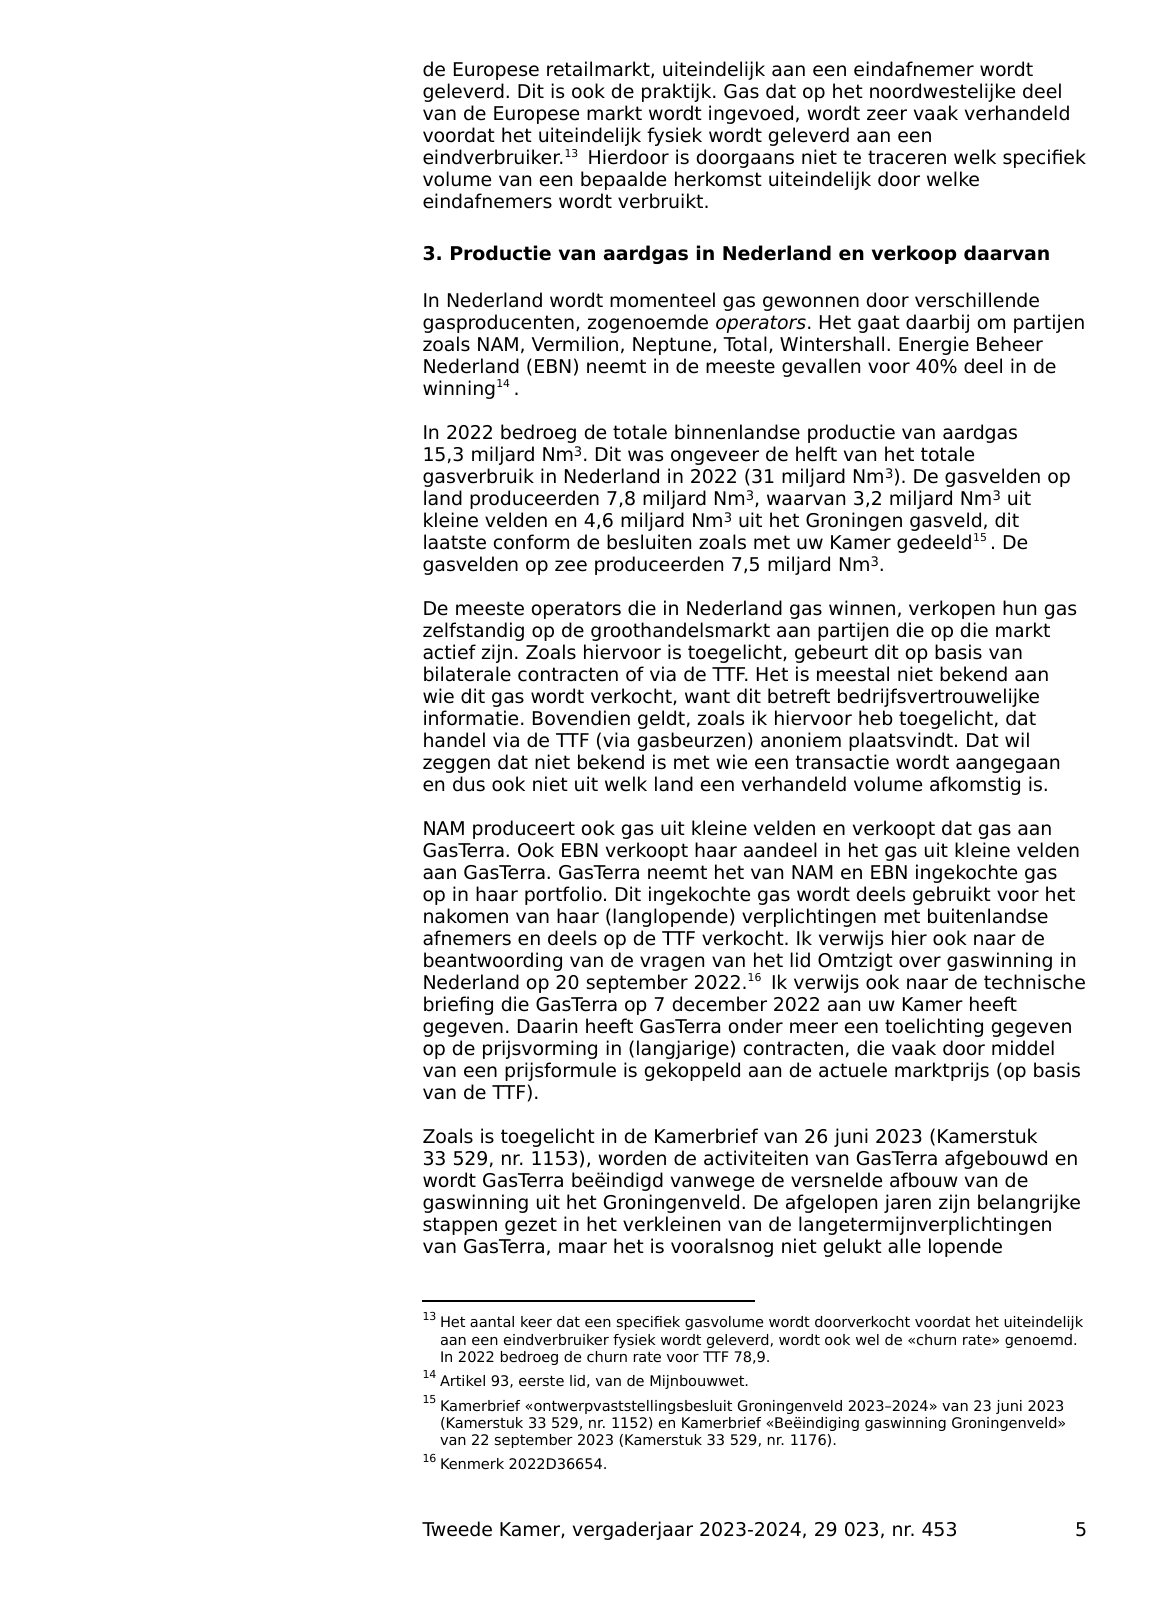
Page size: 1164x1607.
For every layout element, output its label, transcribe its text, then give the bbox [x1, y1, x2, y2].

text de Europese retailmarkt, uiteindelijk aan een eindafnemer wordt geleverd. Dit is ook de praktijk. Gas dat op het noordwestelijke deel van de Europese markt wordt ingevoed, wordt zeer vaak verhandeld voordat het uiteindelijk fysiek wordt geleverd aan een eindverbruiker. Hierdoor is doorgaans niet te traceren welk specifiek volume van een bepaalde herkomst uiteindelijk door welke eindafnemers wordt verbruikt. [422, 59, 1087, 213]
text De meeste operators die in Nederland gas winnen, verkopen hun gas zelfstandig op de groothandelsmarkt aan partijen die op die markt actief zijn. Zoals hiervoor is toegelicht, gebeurt dit op basis van bilaterale contracten of via de TTF. Het is meestal niet bekend aan wie dit gas wordt verkocht, want dit betreft bedrijfsvertrouwelijke informatie. Bovendien geldt, zoals ik hiervoor heb toegelicht, dat handel via de TTF (via gasbeurzen) anoniem plaatsvindt. Dat wil zeggen dat niet bekend is met wie een transactie wordt aangegaan en dus ook niet uit welk land een verhandeld volume afkomstig is. [422, 598, 1087, 796]
text Zoals is toegelicht in de Kamerbrief van 26 juni 2023 (Kamerstuk 33 529, nr. 1153), worden de activiteiten van GasTerra afgebouwd en wordt GasTerra beëindigd vanwege de versnelde afbouw van de gaswinning uit het Groningenveld. De afgelopen jaren zijn belangrijke stappen gezet in het verkleinen van de langetermijnverplichtingen van GasTerra, maar het is vooralsnog niet gelukt alle lopende [422, 1126, 1087, 1258]
text In 2022 bedroeg de totale binnenlandse productie van aardgas 15,3 miljard Nm3. Dit was ongeveer de helft van het totale gasverbruik in Nederland in 2022 (31 miljard Nm3). De gasvelden op land produceerden 7,8 miljard Nm3, waarvan 3,2 miljard Nm3 uit kleine velden en 4,6 miljard Nm3 uit het Groningen gasveld, dit laatste conform de besluiten zoals met uw Kamer gedeeld. De gasvelden op zee produceerden 7,5 miljard Nm3. [422, 422, 1087, 576]
text Het aantal keer dat een specifiek gasvolume wordt doorverkocht voordat het uiteindelijk aan een eindverbruiker fysiek wordt geleverd, wordt ook wel de «churn rate» genoemd. In 2022 bedroeg de churn rate voor TTF 78,9. [422, 1310, 1087, 1366]
text NAM produceert ook gas uit kleine velden en verkoopt dat gas aan GasTerra. Ook EBN verkoopt haar aandeel in het gas uit kleine velden aan GasTerra. GasTerra neemt het van NAM en EBN ingekochte gas op in haar portfolio. Dit ingekochte gas wordt deels gebruikt voor het nakomen van haar (langlopende) verplichtingen met buitenlandse afnemers en deels op de TTF verkocht. Ik verwijs hier ook naar de beantwoording van de vragen van het lid Omtzigt over gaswinning in Nederland op 20 september 2022. Ik verwijs ook naar de technische briefing die GasTerra op 7 december 2022 aan uw Kamer heeft gegeven. Daarin heeft GasTerra onder meer een toelichting gegeven op de prijsvorming in (langjarige) contracten, die vaak door middel van een prijsformule is gekoppeld aan de actuele marktprijs (op basis van de TTF). [422, 818, 1087, 1104]
subtitle 3. Productie van aardgas in Nederland en verkoop daarvan [422, 243, 1087, 265]
text Kamerbrief «ontwerpvaststellingsbesluit Groningenveld 2023–2024» van 23 juni 2023 (Kamerstuk 33 529, nr. 1152) en Kamerbrief «Beëindiging gaswinning Groningenveld» van 22 september 2023 (Kamerstuk 33 529, nr. 1176). [422, 1393, 1087, 1449]
text Kenmerk 2022D36654. [422, 1452, 1087, 1474]
text In Nederland wordt momenteel gas gewonnen door verschillende gasproducenten, zogenoemde operators. Het gaat daarbij om partijen zoals NAM, Vermilion, Neptune, Total, Wintershall. Energie Beheer Nederland (EBN) neemt in de meeste gevallen voor 40% deel in de winning. [422, 290, 1087, 400]
text Artikel 93, eerste lid, van de Mijnbouwwet. [422, 1368, 1087, 1391]
